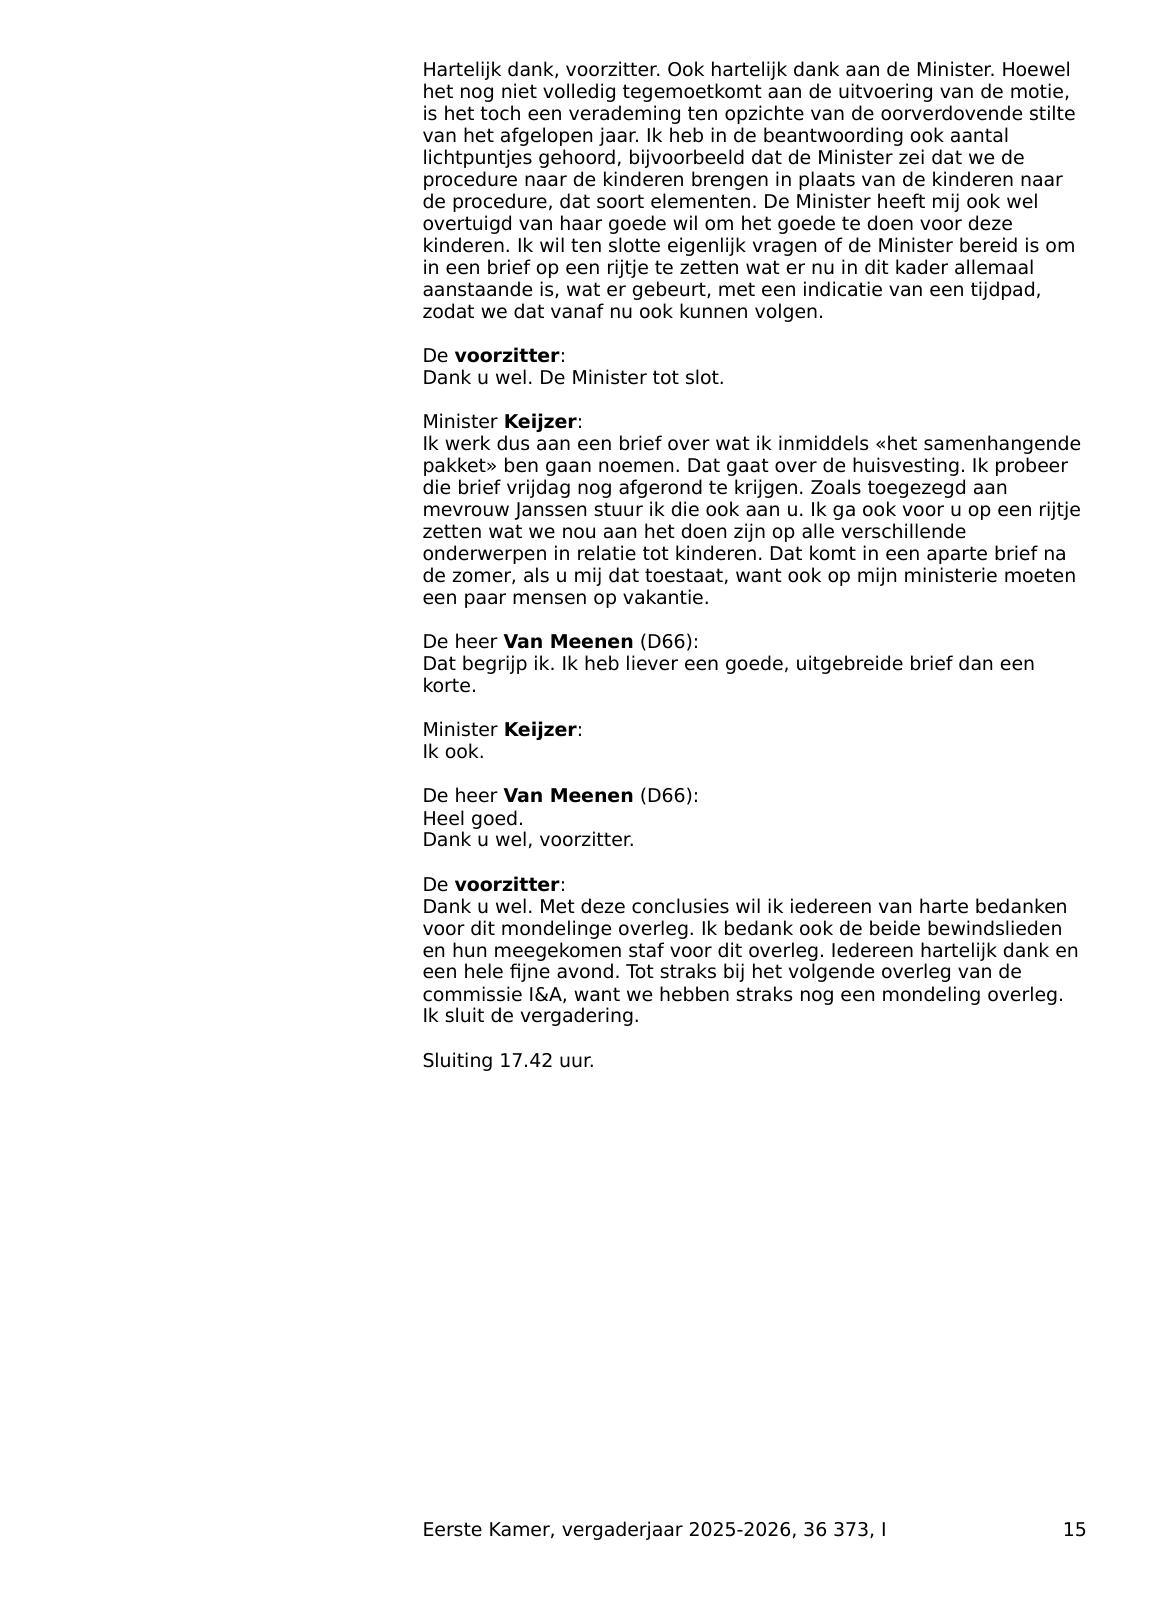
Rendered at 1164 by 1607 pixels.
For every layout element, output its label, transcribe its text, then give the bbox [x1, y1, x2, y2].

text Dank u wel. De Minister tot slot. [422, 367, 1087, 389]
text Ik ook. [422, 741, 1087, 763]
text Ik werk dus aan een brief over wat ik inmiddels «het samenhangende pakket» ben gaan noemen. Dat gaat over de huisvesting. Ik probeer die brief vrijdag nog afgerond te krijgen. Zoals toegezegd aan mevrouw Janssen stuur ik die ook aan u. Ik ga ook voor u op een rijtje zetten wat we nou aan het doen zijn op alle verschillende onderwerpen in relatie tot kinderen. Dat komt in een aparte brief na de zomer, als u mij dat toestaat, want ook op mijn ministerie moeten een paar mensen op vakantie. [422, 433, 1087, 609]
text Dank u wel. Met deze conclusies wil ik iedereen van harte bedanken voor dit mondelinge overleg. Ik bedank ook de beide bewindslieden en hun meegekomen staf voor dit overleg. Iedereen hartelijk dank en een hele fijne avond. Tot straks bij het volgende overleg van de commissie I&A, want we hebben straks nog een mondeling overleg. Ik sluit de vergadering. [422, 896, 1087, 1027]
text Dat begrijp ik. Ik heb liever een goede, uitgebreide brief dan een korte. [422, 653, 1087, 697]
text Hartelijk dank, voorzitter. Ook hartelijk dank aan de Minister. Hoewel het nog niet volledig tegemoetkomt aan de uitvoering van de motie, is het toch een verademing ten opzichte van de oorverdovende stilte van het afgelopen jaar. Ik heb in de beantwoording ook aantal lichtpuntjes gehoord, bijvoorbeeld dat de Minister zei dat we de procedure naar de kinderen brengen in plaats van de kinderen naar de procedure, dat soort elementen. De Minister heeft mij ook wel overtuigd van haar goede wil om het goede te doen voor deze kinderen. Ik wil ten slotte eigenlijk vragen of de Minister bereid is om in een brief op een rijtje te zetten wat er nu in dit kader allemaal aanstaande is, wat er gebeurt, met een indicatie van een tijdpad, zodat we dat vanaf nu ook kunnen volgen. [422, 59, 1087, 323]
text De heer Van Meenen (D66): [422, 785, 1087, 807]
text Minister Keijzer: [422, 411, 1087, 433]
text De voorzitter: [422, 873, 1087, 896]
text Sluiting 17.42 uur. [422, 1049, 1087, 1072]
text Dank u wel, voorzitter. [422, 829, 1087, 851]
text Heel goed. [422, 807, 1087, 829]
text De voorzitter: [422, 345, 1087, 367]
text De heer Van Meenen (D66): [422, 631, 1087, 653]
text Minister Keijzer: [422, 719, 1087, 741]
